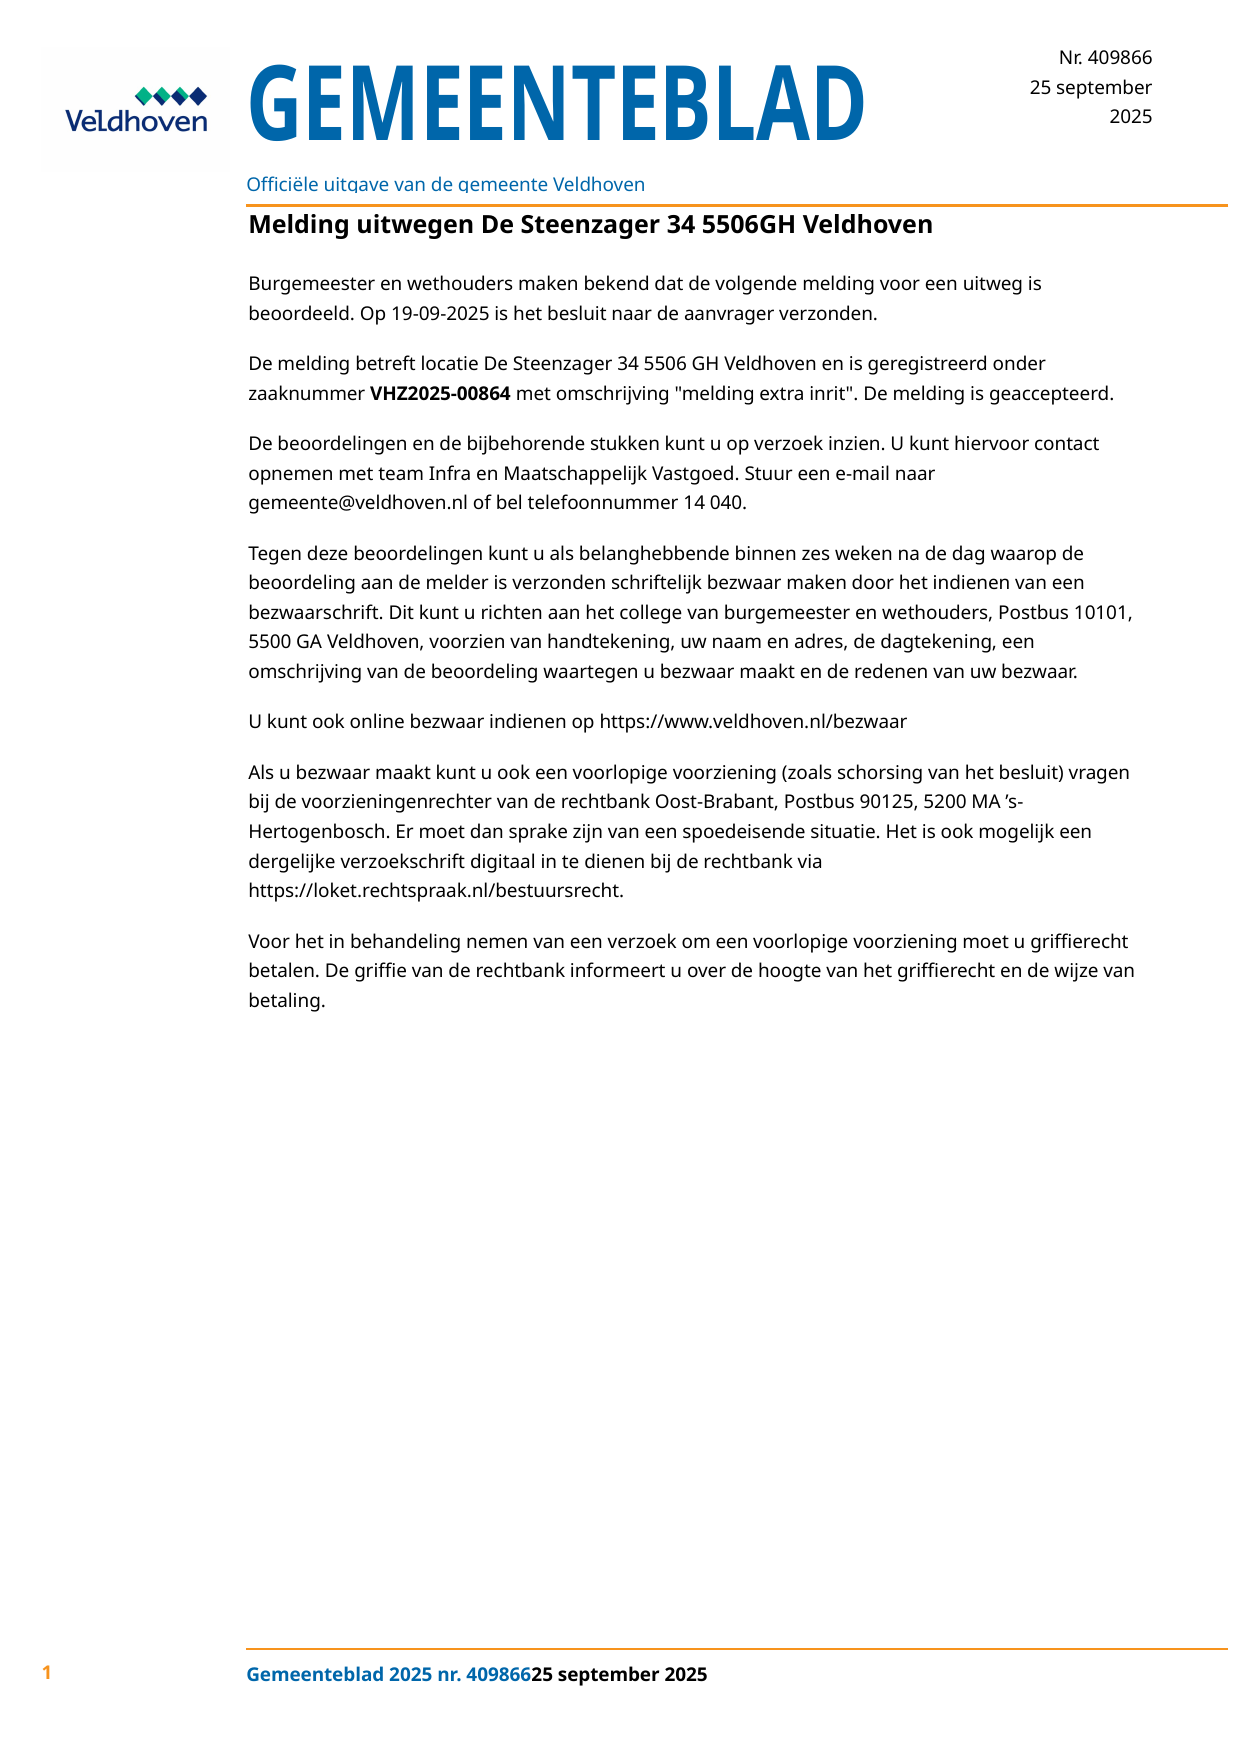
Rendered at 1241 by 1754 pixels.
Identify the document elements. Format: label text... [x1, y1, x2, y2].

text Melding uitwegen De Steenzager 34 5506GH Veldhoven [248, 207, 1152, 241]
text De beoordelingen en de bijbehorende stukken kunt u op verzoek inzien. U kunt hiervoor contact opnemen met team Infra en Maatschappelijk Vastgoed. Stuur een e-mail naar gemeente@veldhoven.nl of bel telefoonnummer 14 040. [248, 430, 1152, 515]
text Burgemeester en wethouders maken bekend dat de volgende melding voor een uitweg is beoordeeld. Op 19-09-2025 is het besluit naar de aanvrager verzonden. [248, 270, 1152, 326]
picture [41, 47, 231, 172]
text Als u bezwaar maakt kunt u ook een voorlopige voorziening (zoals schorsing van het besluit) vragen bij de voorzieningenrechter van de rechtbank Oost-Brabant, Postbus 90125, 5200 MA ’s-Hertogenbosch. Er moet dan sprake zijn van een spoedeisende situatie. Het is ook mogelijk een dergelijke verzoekschrift digitaal in te dienen bij de rechtbank via https://loket.rechtspraak.nl/bestuursrecht. [248, 759, 1152, 903]
text U kunt ook online bezwaar indienen op https://www.veldhoven.nl/bezwaar [248, 709, 1152, 734]
text De melding betreft locatie De Steenzager 34 5506 GH Veldhoven en is geregistreerd onder zaaknummer VHZ2025-00864 met omschrijving "melding extra inrit". De melding is geaccepteerd. [248, 350, 1152, 406]
text Voor het in behandeling nemen van een verzoek om een voorlopige voorziening moet u griffierecht betalen. De griffie van de rechtbank informeert u over de hoogte van het griffierecht en de wijze van betaling. [248, 928, 1152, 1013]
text Tegen deze beoordelingen kunt u als belanghebbende binnen zes weken na de dag waarop de beoordeling aan de melder is verzonden schriftelijk bezwaar maken door het indienen van een bezwaarschrift. Dit kunt u richten aan het college van burgemeester en wethouders, Postbus 10101, 5500 GA Veldhoven, voorzien van handtekening, uw naam en adres, de dagtekening, een omschrijving van de beoordeling waartegen u bezwaar maakt en de redenen van uw bezwaar. [248, 540, 1152, 684]
